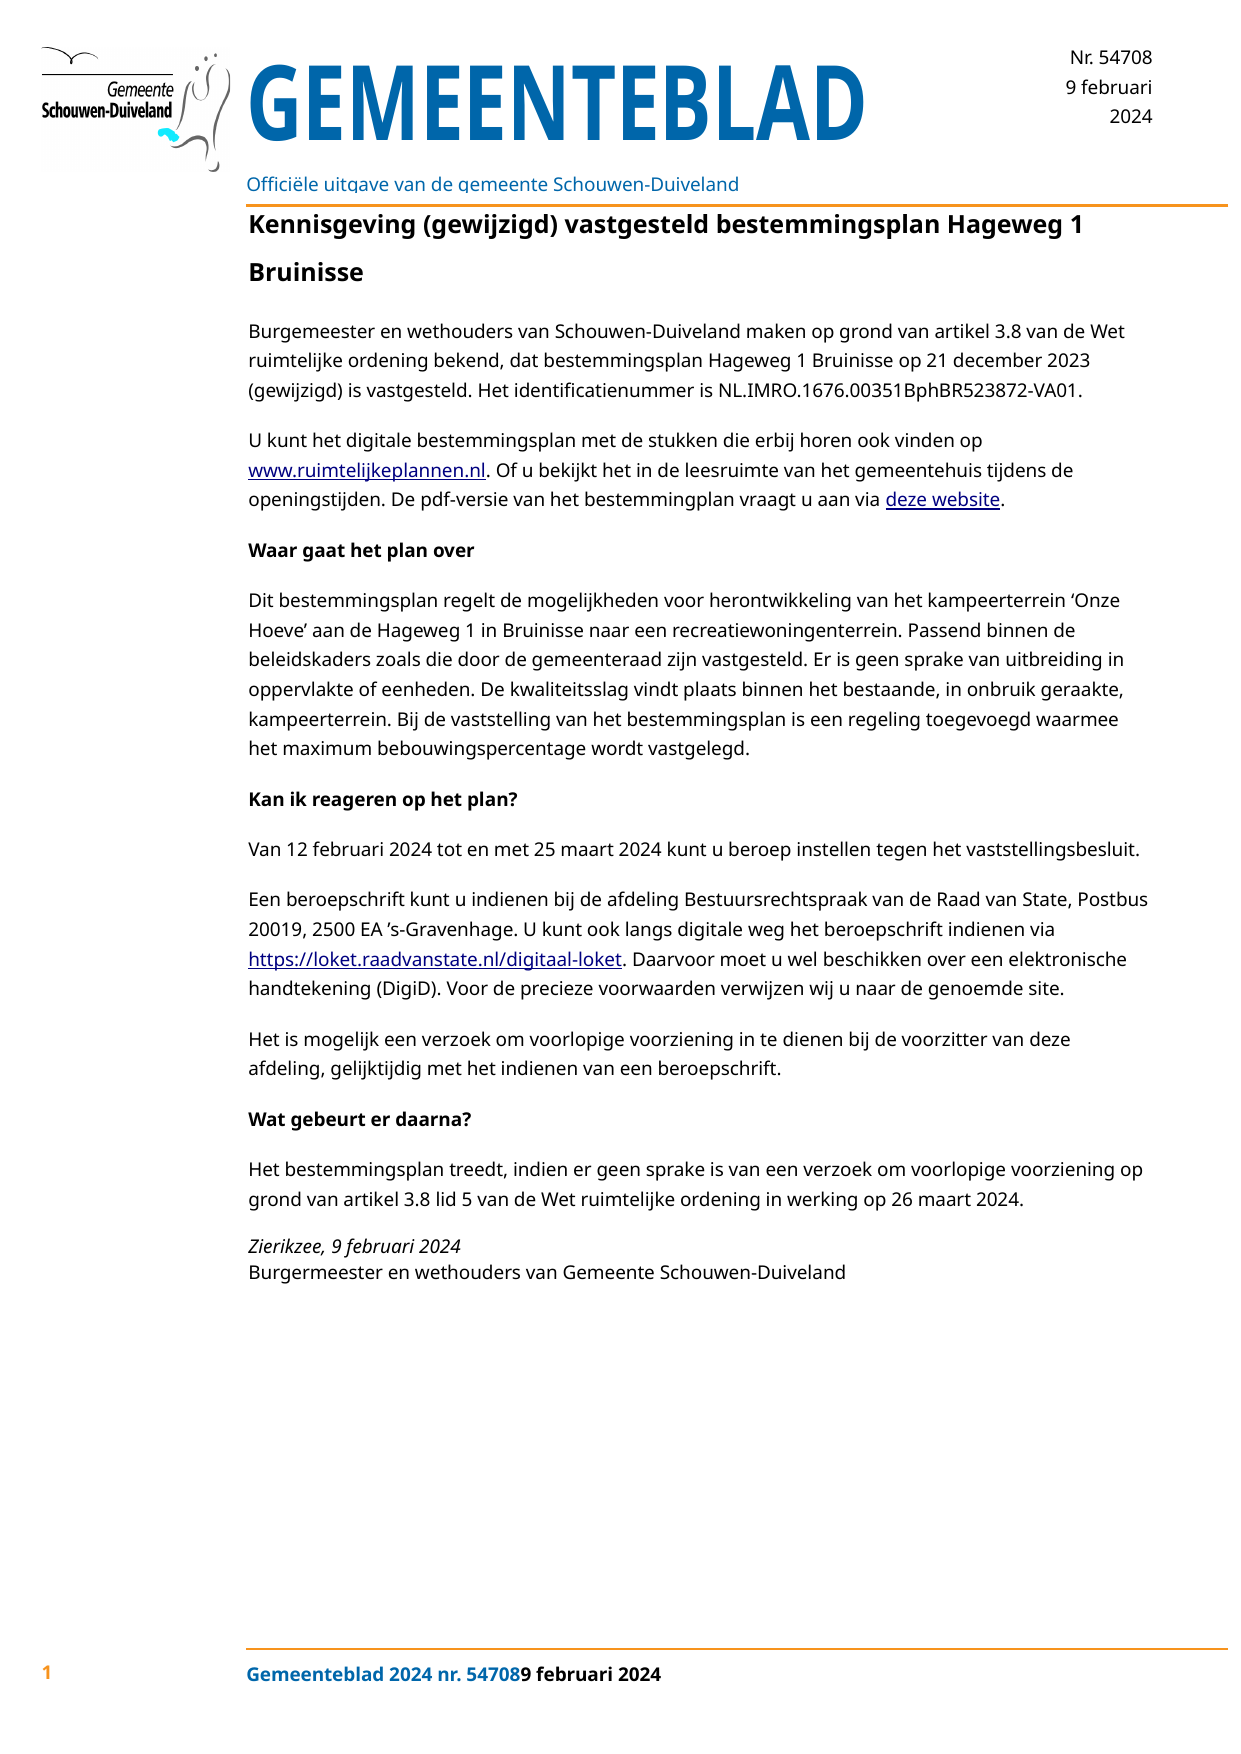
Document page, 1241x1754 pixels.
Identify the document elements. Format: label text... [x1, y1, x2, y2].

text Kennisgeving (gewijzigd) vastgesteld bestemmingsplan Hageweg 1 Bruinisse [248, 207, 1152, 288]
text Wat gebeurt er daarna? [248, 1106, 1152, 1132]
text Een beroepschrift kunt u indienen bij de afdeling Bestuursrechtspraak van de Raad van State, Postbus 20019, 2500 EA ’s-Gravenhage. U kunt ook langs digitale weg het beroepschrift indienen via https://loket.raadvanstate.nl/digitaal-loket. Daarvoor moet u wel beschikken over een elektronische handtekening (DigiD). Voor de precieze voorwaarden verwijzen wij u naar de genoemde site. [248, 887, 1152, 1001]
text Het is mogelijk een verzoek om voorlopige voorziening in te dienen bij de voorzitter van deze afdeling, gelijktijdig met het indienen van een beroepschrift. [248, 1026, 1152, 1081]
text Waar gaat het plan over [248, 537, 1152, 563]
text Dit bestemmingsplan regelt de mogelijkheden voor herontwikkeling van het kampeerterrein ‘Onze Hoeve’ aan de Hageweg 1 in Bruinisse naar een recreatiewoningenterrein. Passend binnen de beleidskaders zoals die door de gemeenteraad zijn vastgesteld. Er is geen sprake van uitbreiding in oppervlakte of eenheden. De kwaliteitsslag vindt plaats binnen het bestaande, in onbruik geraakte, kampeerterrein. Bij de vaststelling van het bestemmingsplan is een regeling toegevoegd waarmee het maximum bebouwingspercentage wordt vastgelegd. [248, 587, 1152, 761]
text Van 12 februari 2024 tot en met 25 maart 2024 kunt u beroep instellen tegen het vaststellingsbesluit. [248, 836, 1152, 862]
text Zierikzee, 9 februari 2024 [248, 1234, 1152, 1259]
picture [41, 47, 231, 172]
text Het bestemmingsplan treedt, indien er geen sprake is van een verzoek om voorlopige voorziening op grond van artikel 3.8 lid 5 van de Wet ruimtelijke ordening in werking op 26 maart 2024. [248, 1156, 1152, 1212]
text Burgermeester en wethouders van Gemeente Schouwen-Duiveland [248, 1259, 1152, 1285]
text Kan ik reageren op het plan? [248, 786, 1152, 812]
text Burgemeester en wethouders van Schouwen-Duiveland maken op grond van artikel 3.8 van de Wet ruimtelijke ordening bekend, dat bestemmingsplan Hageweg 1 Bruinisse op 21 december 2023 (gewijzigd) is vastgesteld. Het identificatienummer is NL.IMRO.1676.00351BphBR523872-VA01. [248, 318, 1152, 403]
text U kunt het digitale bestemmingsplan met de stukken die erbij horen ook vinden op www.ruimtelijkeplannen.nl. Of u bekijkt het in de leesruimte van het gemeentehuis tijdens de openingstijden. De pdf-versie van het bestemmingplan vraagt u aan via deze website. [248, 427, 1152, 512]
